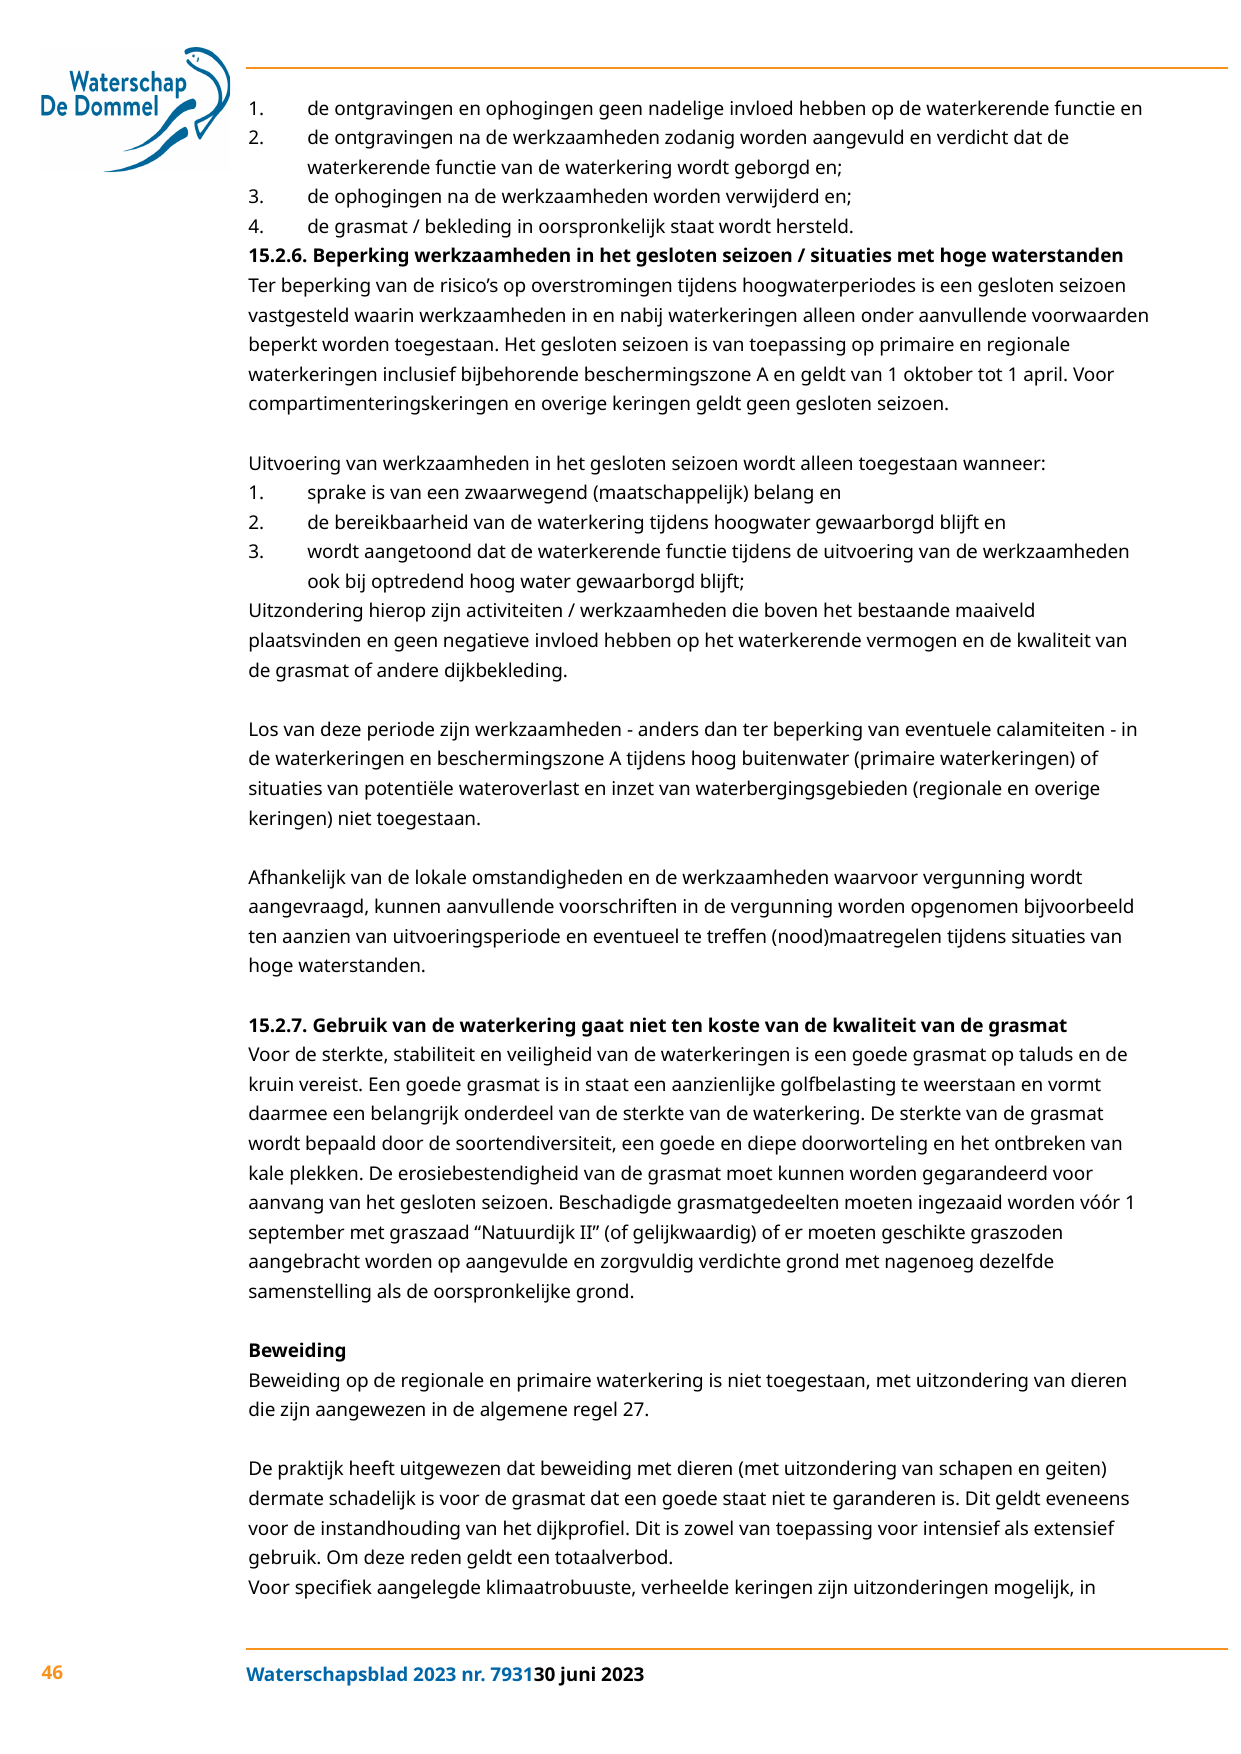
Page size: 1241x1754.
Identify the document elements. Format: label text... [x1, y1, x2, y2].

list de ontgravingen na de werkzaamheden zodanig worden aangevuld en verdicht dat de waterkerende functie van de waterkering wordt geborgd en; [248, 124, 1152, 180]
text Uitzondering hierop zijn activiteiten / werkzaamheden die boven het bestaande maaiveld plaatsvinden en geen negatieve invloed hebben op het waterkerende vermogen en de kwaliteit van de grasmat of andere dijkbekleding. [248, 598, 1152, 683]
list wordt aangetoond dat de waterkerende functie tijdens de uitvoering van de werkzaamheden ook bij optredend hoog water gewaarborgd blijft; [248, 538, 1152, 594]
list de ophogingen na de werkzaamheden worden verwijderd en; [248, 183, 1152, 209]
text Beweiding [248, 1337, 1152, 1363]
list de ontgravingen en ophogingen geen nadelige invloed hebben op de waterkerende functie en [248, 95, 1152, 121]
list sprake is van een zwaarwegend (maatschappelijk) belang en [248, 479, 1152, 505]
list de bereikbaarheid van de waterkering tijdens hoogwater gewaarborgd blijft en [248, 509, 1152, 535]
text Uitvoering van werkzaamheden in het gesloten seizoen wordt alleen toegestaan wanneer: [248, 450, 1152, 476]
text Beweiding op de regionale en primaire waterkering is niet toegestaan, met uitzondering van dieren die zijn aangewezen in de algemene regel 27. [248, 1367, 1152, 1422]
text Voor de sterkte, stabiliteit en veiligheid van de waterkeringen is een goede grasmat op taluds en de kruin vereist. Een goede grasmat is in staat een aanzienlijke golfbelasting te weerstaan en vormt daarmee een belangrijk onderdeel van de sterkte van de waterkering. De sterkte van de grasmat wordt bepaald door de soortendiversiteit, een goede en diepe doorworteling en het ontbreken van kale plekken. De erosiebestendigheid van de grasmat moet kunnen worden gegarandeerd voor aanvang van het gesloten seizoen. Beschadigde grasmatgedeelten moeten ingezaaid worden vóór 1 september met graszaad “Natuurdijk II” (of gelijkwaardig) of er moeten geschikte graszoden aangebracht worden op aangevulde en zorgvuldig verdichte grond met nagenoeg dezelfde samenstelling als de oorspronkelijke grond. [248, 1041, 1152, 1304]
picture [198, 118, 210, 131]
picture [45, 99, 51, 111]
list de grasmat / bekleding in oorspronkelijk staat wordt hersteld. [248, 213, 1152, 239]
text Ter beperking van de risico’s op overstromingen tijdens hoogwaterperiodes is een gesloten seizoen vastgesteld waarin werkzaamheden in en nabij waterkeringen alleen onder aanvullende voorwaarden beperkt worden toegestaan. Het gesloten seizoen is van toepassing op primaire en regionale waterkeringen inclusief bijbehorende beschermingszone A en geldt van 1 oktober tot 1 april. Voor compartimenteringskeringen en overige keringen geldt geen gesloten seizoen. [248, 272, 1152, 416]
picture [204, 47, 231, 76]
text Voor specifiek aangelegde klimaatrobuuste, verheelde keringen zijn uitzonderingen mogelijk, in [248, 1574, 1152, 1600]
text Los van deze periode zijn werkzaamheden - anders dan ter beperking van eventuele calamiteiten - in de waterkeringen en beschermingszone A tijdens hoog buitenwater (primaire waterkeringen) of situaties van potentiële wateroverlast en inzet van waterbergingsgebieden (regionale en overige keringen) niet toegestaan. [248, 716, 1152, 831]
picture [41, 47, 231, 172]
text 15.2.7. Gebruik van de waterkering gaat niet ten koste van de kwaliteit van de grasmat [248, 1012, 1152, 1038]
text 15.2.6. Beperking werkzaamheden in het gesloten seizoen / situaties met hoge waterstanden [248, 243, 1152, 268]
text Afhankelijk van de lokale omstandigheden en de werkzaamheden waarvoor vergunning wordt aangevraagd, kunnen aanvullende voorschriften in de vergunning worden opgenomen bijvoorbeeld ten aanzien van uitvoeringsperiode en eventueel te treffen (nood)maatregelen tijdens situaties van hoge waterstanden. [248, 864, 1152, 978]
text De praktijk heeft uitgewezen dat beweiding met dieren (met uitzondering van schapen en geiten) dermate schadelijk is voor de grasmat dat een goede staat niet te garanderen is. Dit geldt eveneens voor de instandhouding van het dijkprofiel. Dit is zowel van toepassing voor intensief als extensief gebruik. Om deze reden geldt een totaalverbod. [248, 1456, 1152, 1570]
